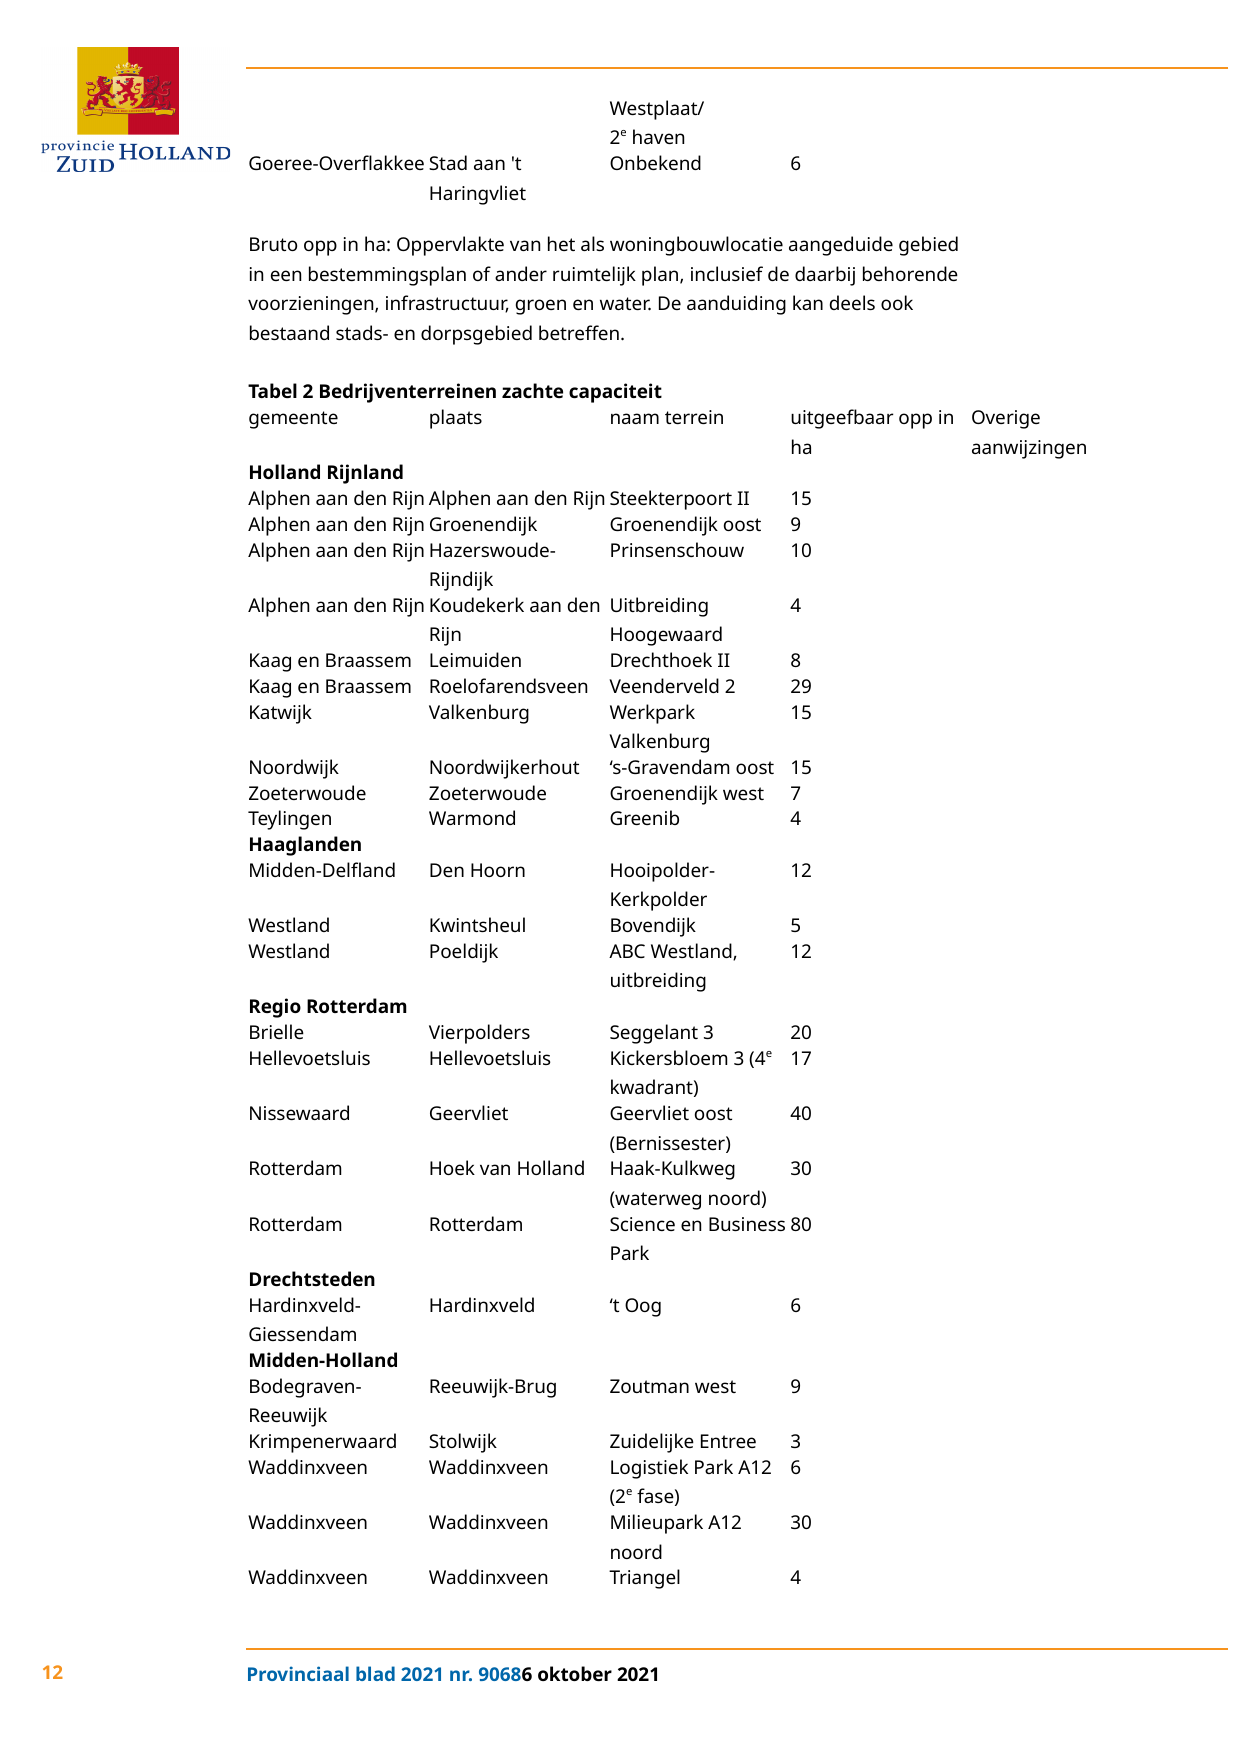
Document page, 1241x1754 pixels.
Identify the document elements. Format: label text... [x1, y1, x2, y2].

table_cell [971, 1019, 1152, 1045]
table_cell [971, 913, 1152, 938]
table_cell [971, 1211, 1152, 1266]
table_cell ‘s-Gravendam oost [609, 754, 790, 780]
table_cell Zoeterwoude [248, 780, 429, 806]
table_cell Kickersbloem 3 (4e kwadrant) [609, 1045, 790, 1100]
table_cell Rotterdam [248, 1211, 429, 1266]
table_cell Brielle [248, 1019, 429, 1045]
table_cell Seggelant 3 [609, 1019, 790, 1045]
table_cell Katwijk [248, 699, 429, 754]
table_cell 6 [790, 1454, 971, 1509]
table_cell Waddinxveen [429, 1565, 609, 1590]
table_cell 80 [790, 1211, 971, 1266]
table_cell Hoek van Holland [429, 1156, 609, 1211]
table_cell Groenendijk west [609, 780, 790, 806]
table_cell Geervliet oost (Bernissester) [609, 1100, 790, 1156]
table_cell Kaag en Braassem [248, 673, 429, 699]
table_cell Haak-Kulkweg (waterweg noord) [609, 1156, 790, 1211]
table_cell 4 [790, 806, 971, 831]
table_cell 9 [790, 511, 971, 537]
table_cell 10 [790, 537, 971, 592]
table_cell [971, 150, 1152, 205]
table_cell [248, 95, 429, 150]
table_cell [971, 754, 1152, 780]
table_cell Stad aan 't Haringvliet [429, 150, 609, 205]
table_cell Kaag en Braassem [248, 648, 429, 673]
table_cell Warmond [429, 806, 609, 831]
table_cell Waddinxveen [429, 1454, 609, 1509]
table_cell Overige aanwijzingen [971, 404, 1152, 459]
table_cell Haaglanden [248, 831, 1152, 857]
table_cell Midden-Delfland [248, 857, 429, 912]
table_cell uitgeefbaar opp in ha [790, 404, 971, 459]
table_cell ‘t Oog [609, 1292, 790, 1347]
table_cell plaats [429, 404, 609, 459]
table_cell Westland [248, 938, 429, 993]
table_cell Groenendijk oost [609, 511, 790, 537]
table_cell Hardinxveld [429, 1292, 609, 1347]
table_cell 20 [790, 1019, 971, 1045]
table_cell Milieupark A12 noord [609, 1509, 790, 1564]
table_cell 9 [790, 1373, 971, 1428]
table_cell 3 [790, 1428, 971, 1454]
table_cell [971, 780, 1152, 806]
table_cell [971, 1428, 1152, 1454]
table_cell [790, 95, 971, 150]
table_cell [971, 511, 1152, 537]
table_cell 30 [790, 1509, 971, 1564]
table_cell Poeldijk [429, 938, 609, 993]
table_cell Waddinxveen [429, 1509, 609, 1564]
table_cell [429, 95, 609, 150]
table_cell [971, 537, 1152, 592]
table_cell Noordwijkerhout [429, 754, 609, 780]
table_cell Prinsenschouw [609, 537, 790, 592]
table_cell [971, 806, 1152, 831]
table_cell Zoutman west [609, 1373, 790, 1428]
table_cell [971, 231, 1152, 346]
table_cell Alphen aan den Rijn [248, 511, 429, 537]
table_cell Geervliet [429, 1100, 609, 1156]
table_cell Vierpolders [429, 1019, 609, 1045]
table_cell Noordwijk [248, 754, 429, 780]
table_cell 6 [790, 1292, 971, 1347]
table_cell 15 [790, 754, 971, 780]
table_cell [971, 857, 1152, 912]
table_cell Waddinxveen [248, 1454, 429, 1509]
table_cell Hellevoetsluis [248, 1045, 429, 1100]
table_cell Westplaat/ 2e haven [609, 95, 790, 150]
table_cell [971, 592, 1152, 647]
table_cell Steekterpoort II [609, 485, 790, 511]
table_cell 29 [790, 673, 971, 699]
table_cell Valkenburg [429, 699, 609, 754]
table_cell Hardinxveld-Giessendam [248, 1292, 429, 1347]
table_cell [971, 1565, 1152, 1590]
table_cell Zuidelijke Entree [609, 1428, 790, 1454]
table_cell Teylingen [248, 806, 429, 831]
table_cell Reeuwijk-Brug [429, 1373, 609, 1428]
table_cell [971, 699, 1152, 754]
table_cell [971, 485, 1152, 511]
table_cell [971, 1454, 1152, 1509]
table_cell Alphen aan den Rijn [248, 592, 429, 647]
table_cell 7 [790, 780, 971, 806]
table_cell Veenderveld 2 [609, 673, 790, 699]
table_cell Onbekend [609, 150, 790, 205]
table_cell Roelofarendsveen [429, 673, 609, 699]
table_cell 15 [790, 699, 971, 754]
table_cell Koudekerk aan den Rijn [429, 592, 609, 647]
table_cell [971, 1045, 1152, 1100]
table_cell Regio Rotterdam [248, 994, 1152, 1019]
table_cell Nissewaard [248, 1100, 429, 1156]
table_cell Hellevoetsluis [429, 1045, 609, 1100]
table_cell Den Hoorn [429, 857, 609, 912]
table_cell [971, 95, 1152, 150]
table_cell Westland [248, 913, 429, 938]
table_cell Greenib [609, 806, 790, 831]
table_cell Goeree-Overflakkee [248, 150, 429, 205]
table_cell Rotterdam [248, 1156, 429, 1211]
table_cell 4 [790, 592, 971, 647]
table_cell [971, 673, 1152, 699]
table_cell [971, 1509, 1152, 1564]
table_cell Midden-Holland [248, 1347, 1152, 1373]
table_cell Werkpark Valkenburg [609, 699, 790, 754]
table_cell 6 [790, 150, 971, 205]
table_cell 15 [790, 485, 971, 511]
table_cell Groenendijk [429, 511, 609, 537]
table_cell Logistiek Park A12 (2e fase) [609, 1454, 790, 1509]
table_cell Zoeterwoude [429, 780, 609, 806]
table_cell Bovendijk [609, 913, 790, 938]
table_cell 12 [790, 938, 971, 993]
table_cell Triangel [609, 1565, 790, 1590]
table_cell 5 [790, 913, 971, 938]
table_cell Waddinxveen [248, 1565, 429, 1590]
table_cell 8 [790, 648, 971, 673]
table_cell Holland Rijnland [248, 460, 1152, 485]
picture [41, 47, 231, 172]
table_cell [971, 938, 1152, 993]
table_cell Kwintsheul [429, 913, 609, 938]
table_cell Alphen aan den Rijn [248, 485, 429, 511]
table_cell Bodegraven-Reeuwijk [248, 1373, 429, 1428]
table_cell Rotterdam [429, 1211, 609, 1266]
table_cell Science en Business Park [609, 1211, 790, 1266]
table_cell 12 [790, 857, 971, 912]
table_cell Alphen aan den Rijn [248, 537, 429, 592]
table_cell Waddinxveen [248, 1509, 429, 1564]
table_cell [971, 1292, 1152, 1347]
table_cell Alphen aan den Rijn [429, 485, 609, 511]
table_cell Drechthoek II [609, 648, 790, 673]
table_cell gemeente [248, 404, 429, 459]
table_cell Krimpenerwaard [248, 1428, 429, 1454]
table_cell Leimuiden [429, 648, 609, 673]
table_header Tabel 2 Bedrijventerreinen zachte capaciteit [248, 379, 1152, 404]
table_cell [971, 205, 1152, 231]
table_cell [971, 1100, 1152, 1156]
table_cell Uitbreiding Hoogewaard [609, 592, 790, 647]
table_cell Stolwijk [429, 1428, 609, 1454]
table_cell 17 [790, 1045, 971, 1100]
table_cell Hooipolder-Kerkpolder [609, 857, 790, 912]
table_cell [971, 1373, 1152, 1428]
table_cell Hazerswoude-Rijndijk [429, 537, 609, 592]
table_cell Drechtsteden [248, 1266, 1152, 1292]
table_cell [971, 648, 1152, 673]
table_cell [971, 1156, 1152, 1211]
table_cell 30 [790, 1156, 971, 1211]
table_cell ABC Westland, uitbreiding [609, 938, 790, 993]
table_cell 4 [790, 1565, 971, 1590]
table_cell [248, 205, 971, 231]
table_cell Bruto opp in ha: Oppervlakte van het als woningbouwlocatie aangeduide gebied in een bestemmingsplan of ander ruimtelijk plan, inclusief de daarbij behorende voorzieningen, infrastructuur, groen en water. De aanduiding kan deels ook bestaand stads- en dorpsgebied betreffen. [248, 231, 971, 346]
table_cell 40 [790, 1100, 971, 1156]
table_cell naam terrein [609, 404, 790, 459]
